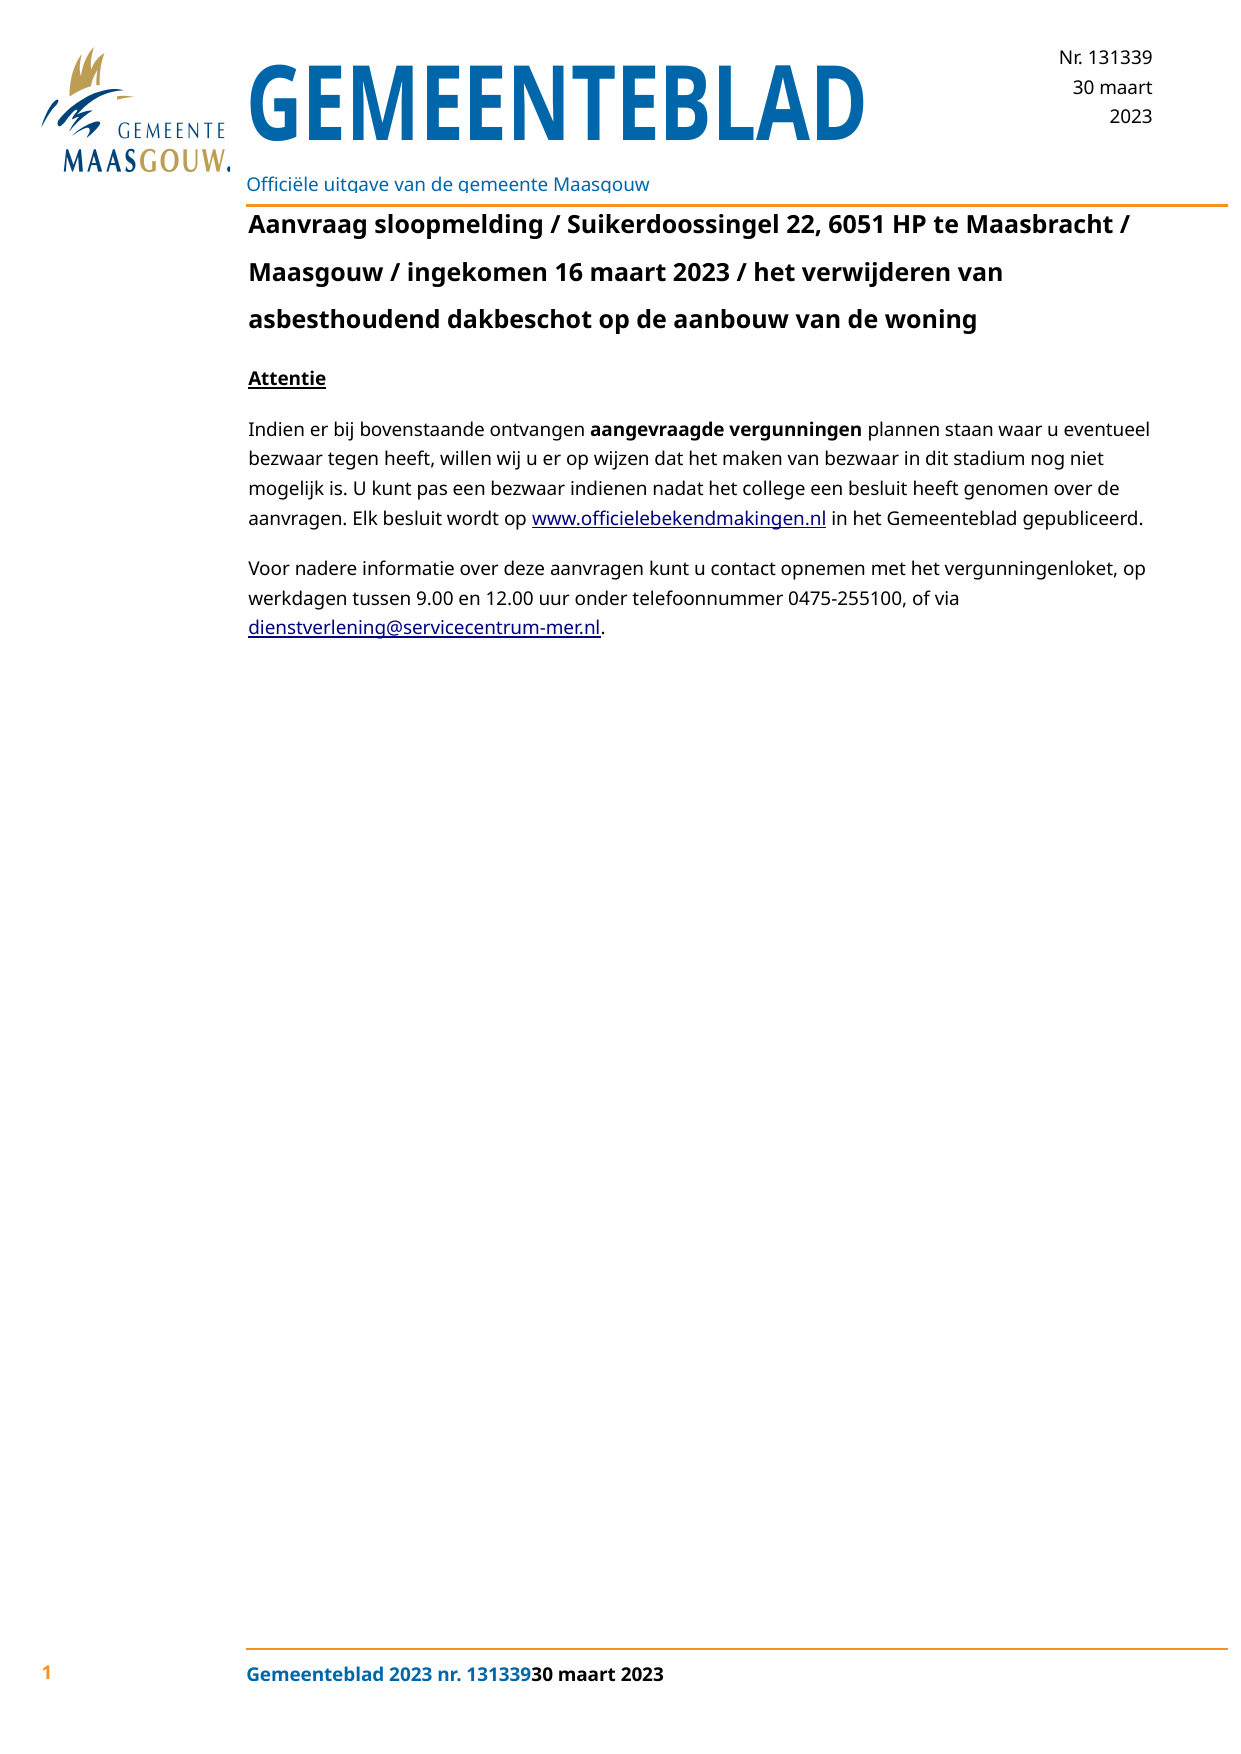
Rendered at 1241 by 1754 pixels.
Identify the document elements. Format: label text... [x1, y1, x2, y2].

text Aanvraag sloopmelding / Suikerdoossingel 22, 6051 HP te Maasbracht / Maasgouw / ingekomen 16 maart 2023 / het verwijderen van asbesthoudend dakbeschot op de aanbouw van de woning [248, 207, 1152, 336]
picture [41, 47, 231, 172]
text Attentie [248, 366, 1152, 391]
text Voor nadere informatie over deze aanvragen kunt u contact opnemen met het vergunningenloket, op werkdagen tussen 9.00 en 12.00 uur onder telefoonnummer 0475-255100, of via dienstverlening@servicecentrum-mer.nl. [248, 555, 1152, 640]
text Indien er bij bovenstaande ontvangen aangevraagde vergunningen plannen staan waar u eventueel bezwaar tegen heeft, willen wij u er op wijzen dat het maken van bezwaar in dit stadium nog niet mogelijk is. U kunt pas een bezwaar indienen nadat het college een besluit heeft genomen over de aanvragen. Elk besluit wordt op www.officielebekendmakingen.nl in het Gemeenteblad gepubliceerd. [248, 416, 1152, 530]
